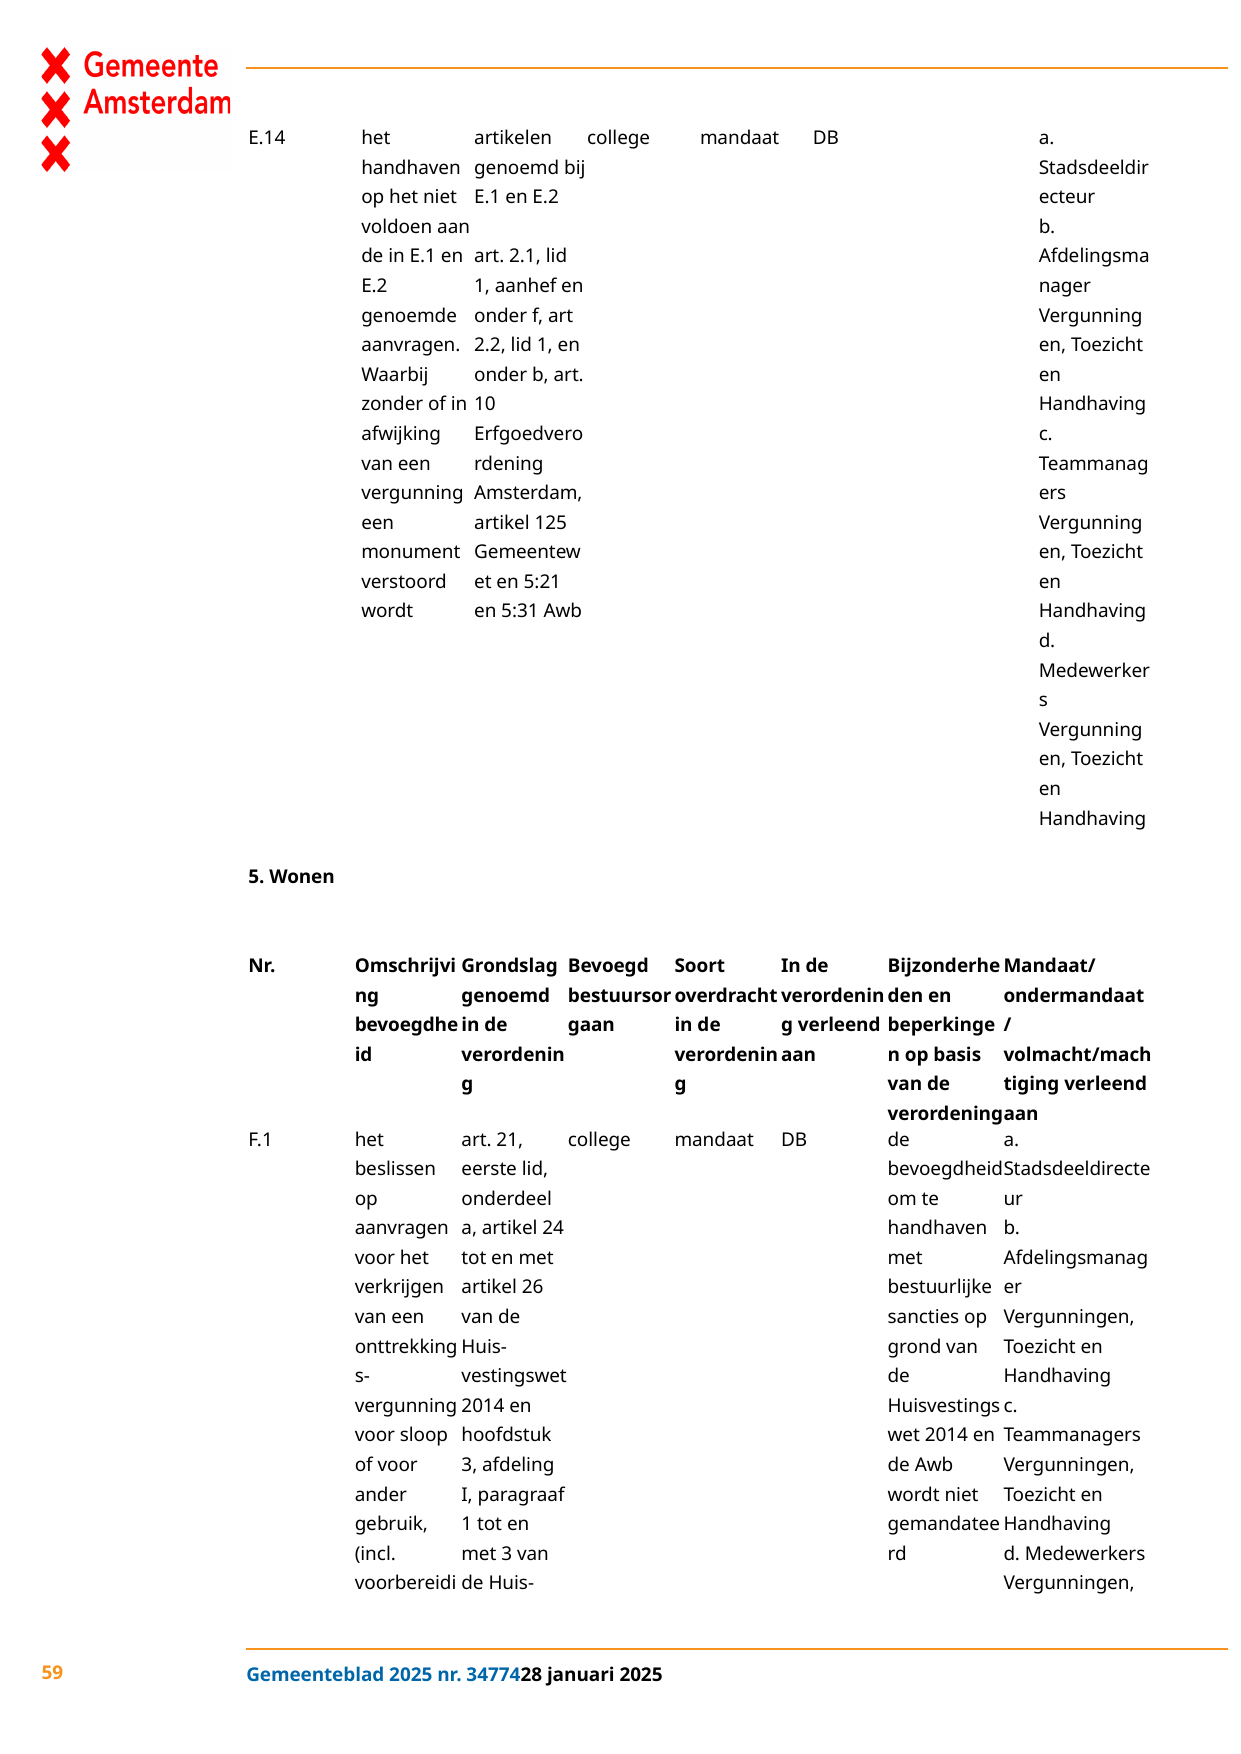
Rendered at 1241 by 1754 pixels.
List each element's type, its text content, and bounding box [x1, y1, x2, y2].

table_header Soort overdracht in de verordening [674, 923, 781, 1126]
text 5. Wonen [248, 863, 1152, 889]
table_cell college [568, 1126, 674, 1595]
table_cell het beslissen op aanvragen voor het verkrijgen van een onttrekkings-vergunning voor sloop of voor ander gebruik, (incl. voorbereidi [355, 1126, 461, 1595]
table_cell mandaat [674, 1126, 781, 1595]
table_header Nr. [248, 923, 354, 1126]
table_header Mandaat/ ondermandaat / volmacht/machtiging verleend aan [1003, 923, 1152, 1126]
picture [41, 47, 231, 172]
table_cell het handhaven op het niet voldoen aan de in E.1 en E.2 genoemde aanvragen. Waarbij zonder of in afwijking van een vergunning een monument verstoord wordt [361, 95, 474, 831]
table_cell artikelen genoemd bij E.1 en E.2 art. 2.1, lid 1, aanhef en onder f, art 2.2, lid 1, en onder b, art. 10 Erfgoedverordening Amsterdam, artikel 125 Gemeentewet en 5:21 en 5:31 Awb [474, 95, 587, 831]
table_cell college [587, 95, 700, 831]
table_cell art. 21, eerste lid, onderdeel a, artikel 24 tot en met artikel 26 van de Huis-vestingswet 2014 en hoofdstuk 3, afdeling I, paragraaf 1 tot en met 3 van de Huis- [461, 1126, 568, 1595]
table_cell [926, 95, 1038, 831]
table_cell E.14 [248, 95, 361, 831]
table_cell a. Stadsdeeldirecteur b. Afdelingsmanager Vergunningen, Toezicht en Handhaving c. Teammanagers Vergunningen, Toezicht en Handhaving d. Medewerkers Vergunningen, Toezicht en Handhaving [1039, 95, 1152, 831]
table_cell DB [781, 1126, 887, 1595]
table_cell de bevoegdheid om te handhaven met bestuurlijke sancties op grond van de Huisvestingswet 2014 en de Awb wordt niet gemandateerd [888, 1126, 1003, 1595]
table_header Bijzonderheden en beperkingen op basis van de verordening [888, 923, 1003, 1126]
table_header Grondslag genoemd in de verordening [461, 923, 568, 1126]
table_header Bevoegd bestuursorgaan [568, 923, 674, 1126]
table_cell mandaat [700, 95, 813, 831]
table_header In de verordening verleend aan [781, 923, 887, 1126]
table_cell DB [813, 95, 926, 831]
table_cell F.1 [248, 1126, 354, 1595]
table_cell a. Stadsdeeldirecteur b. Afdelingsmanager Vergunningen, Toezicht en Handhaving c. Teammanagers Vergunningen, Toezicht en Handhaving d. Medewerkers Vergunningen, [1003, 1126, 1152, 1595]
table_header Omschrijving bevoegdheid [355, 923, 461, 1126]
